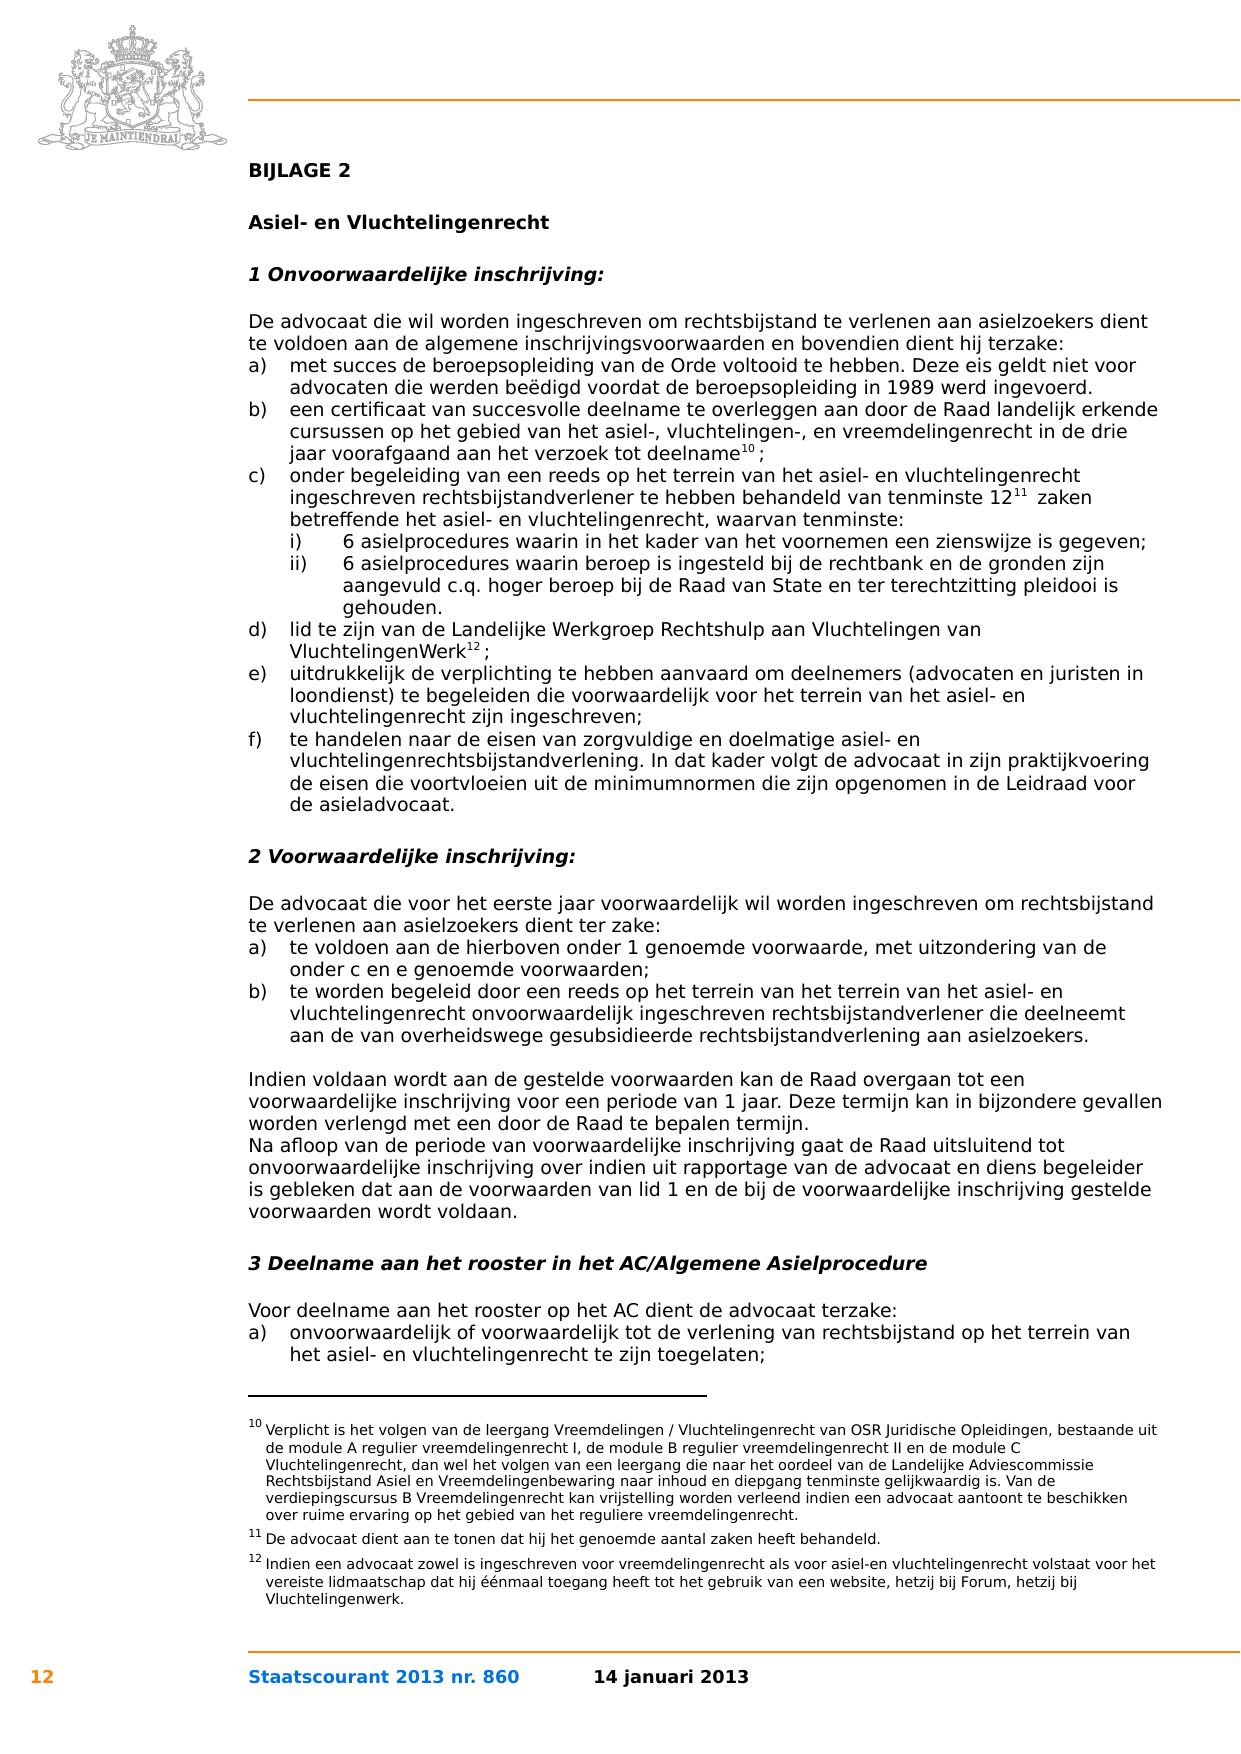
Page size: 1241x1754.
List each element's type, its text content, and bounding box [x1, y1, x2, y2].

subtitle 1 Onvoorwaardelijke inschrijving: [248, 264, 1163, 286]
subtitle 2 Voorwaardelijke inschrijving: [248, 846, 1163, 868]
subtitle BIJLAGE 2 [248, 160, 1163, 182]
text Na afloop van de periode van voorwaardelijke inschrijving gaat de Raad uitsluitend tot onvoorwaardelijke inschrijving over indien uit rapportage van de advocaat en diens begeleider is gebleken dat aan de voorwaarden van lid 1 en de bij de voorwaardelijke inschrijving gestelde voorwaarden wordt voldaan. [248, 1135, 1163, 1223]
text a) te voldoen aan de hierboven onder 1 genoemde voorwaarde, met uitzondering van de onder c en e genoemde voorwaarden; [248, 937, 1163, 981]
text a) onvoorwaardelijk of voorwaardelijk tot de verlening van rechtsbijstand op het terrein van het asiel- en vluchtelingenrecht te zijn toegelaten; [248, 1322, 1163, 1366]
text Indien voldaan wordt aan de gestelde voorwaarden kan de Raad overgaan tot een voorwaardelijke inschrijving voor een periode van 1 jaar. Deze termijn kan in bijzondere gevallen worden verlengd met een door de Raad te bepalen termijn. [248, 1069, 1163, 1135]
text De advocaat dient aan te tonen dat hij het genoemde aantal zaken heeft behandeld. [248, 1527, 1163, 1549]
picture [38, 25, 227, 150]
text c) onder begeleiding van een reeds op het terrein van het asiel- en vluchtelingenrecht ingeschreven rechtsbijstandverlener te hebben behandeld van tenminste 12 zaken betreffende het asiel- en vluchtelingenrecht, waarvan tenminste: [248, 465, 1163, 531]
text b) een certificaat van succesvolle deelname te overleggen aan door de Raad landelijk erkende cursussen op het gebied van het asiel-, vluchtelingen-, en vreemdelingenrecht in de drie jaar voorafgaand aan het verzoek tot deelname; [248, 399, 1163, 465]
text a) met succes de beroepsopleiding van de Orde voltooid te hebben. Deze eis geldt niet voor advocaten die werden beëdigd voordat de beroepsopleiding in 1989 werd ingevoerd. [248, 355, 1163, 399]
subtitle Asiel- en Vluchtelingenrecht [248, 212, 1163, 234]
text b) te worden begeleid door een reeds op het terrein van het terrein van het asiel- en vluchtelingenrecht onvoorwaardelijk ingeschreven rechtsbijstandverlener die deelneemt aan de van overheidswege gesubsidieerde rechtsbijstandverlening aan asielzoekers. [248, 981, 1163, 1047]
text ii) 6 asielprocedures waarin beroep is ingesteld bij de rechtbank en de gronden zijn aangevuld c.q. hoger beroep bij de Raad van State en ter terechtzitting pleidooi is gehouden. [289, 553, 1163, 618]
text Voor deelname aan het rooster op het AC dient de advocaat terzake: [248, 1300, 1163, 1322]
text f) te handelen naar de eisen van zorgvuldige en doelmatige asiel- en vluchtelingenrechtsbijstandverlening. In dat kader volgt de advocaat in zijn praktijkvoering de eisen die voortvloeien uit de minimumnormen die zijn opgenomen in de Leidraad voor de asieladvocaat. [248, 728, 1163, 816]
text Indien een advocaat zowel is ingeschreven voor vreemdelingenrecht als voor asiel-en vluchtelingenrecht volstaat voor het vereiste lidmaatschap dat hij éénmaal toegang heeft tot het gebruik van een website, hetzij bij Forum, hetzij bij Vluchtelingenwerk. [248, 1552, 1163, 1608]
text De advocaat die wil worden ingeschreven om rechtsbijstand te verlenen aan asielzoekers dient te voldoen aan de algemene inschrijvingsvoorwaarden en bovendien dient hij terzake: [248, 311, 1163, 355]
text e) uitdrukkelijk de verplichting te hebben aanvaard om deelnemers (advocaten en juristen in loondienst) te begeleiden die voorwaardelijk voor het terrein van het asiel- en vluchtelingenrecht zijn ingeschreven; [248, 662, 1163, 728]
text De advocaat die voor het eerste jaar voorwaardelijk wil worden ingeschreven om rechtsbijstand te verlenen aan asielzoekers dient ter zake: [248, 893, 1163, 937]
subtitle 3 Deelname aan het rooster in het AC/Algemene Asielprocedure [248, 1253, 1163, 1275]
text d) lid te zijn van de Landelijke Werkgroep Rechtshulp aan Vluchtelingen van VluchtelingenWerk; [248, 618, 1163, 662]
text Verplicht is het volgen van de leergang Vreemdelingen / Vluchtelingenrecht van OSR Juridische Opleidingen, bestaande uit de module A regulier vreemdelingenrecht I, de module B regulier vreemdelingenrecht II en de module C Vluchtelingenrecht, dan wel het volgen van een leergang die naar het oordeel van de Landelijke Adviescommissie Rechtsbijstand Asiel en Vreemdelingenbewaring naar inhoud en diepgang tenminste gelijkwaardig is. Van de verdiepingscursus B Vreemdelingenrecht kan vrijstelling worden verleend indien een advocaat aantoont te beschikken over ruime ervaring op het gebied van het reguliere vreemdelingenrecht. [248, 1418, 1163, 1524]
text i) 6 asielprocedures waarin in het kader van het voornemen een zienswijze is gegeven; [289, 531, 1163, 553]
